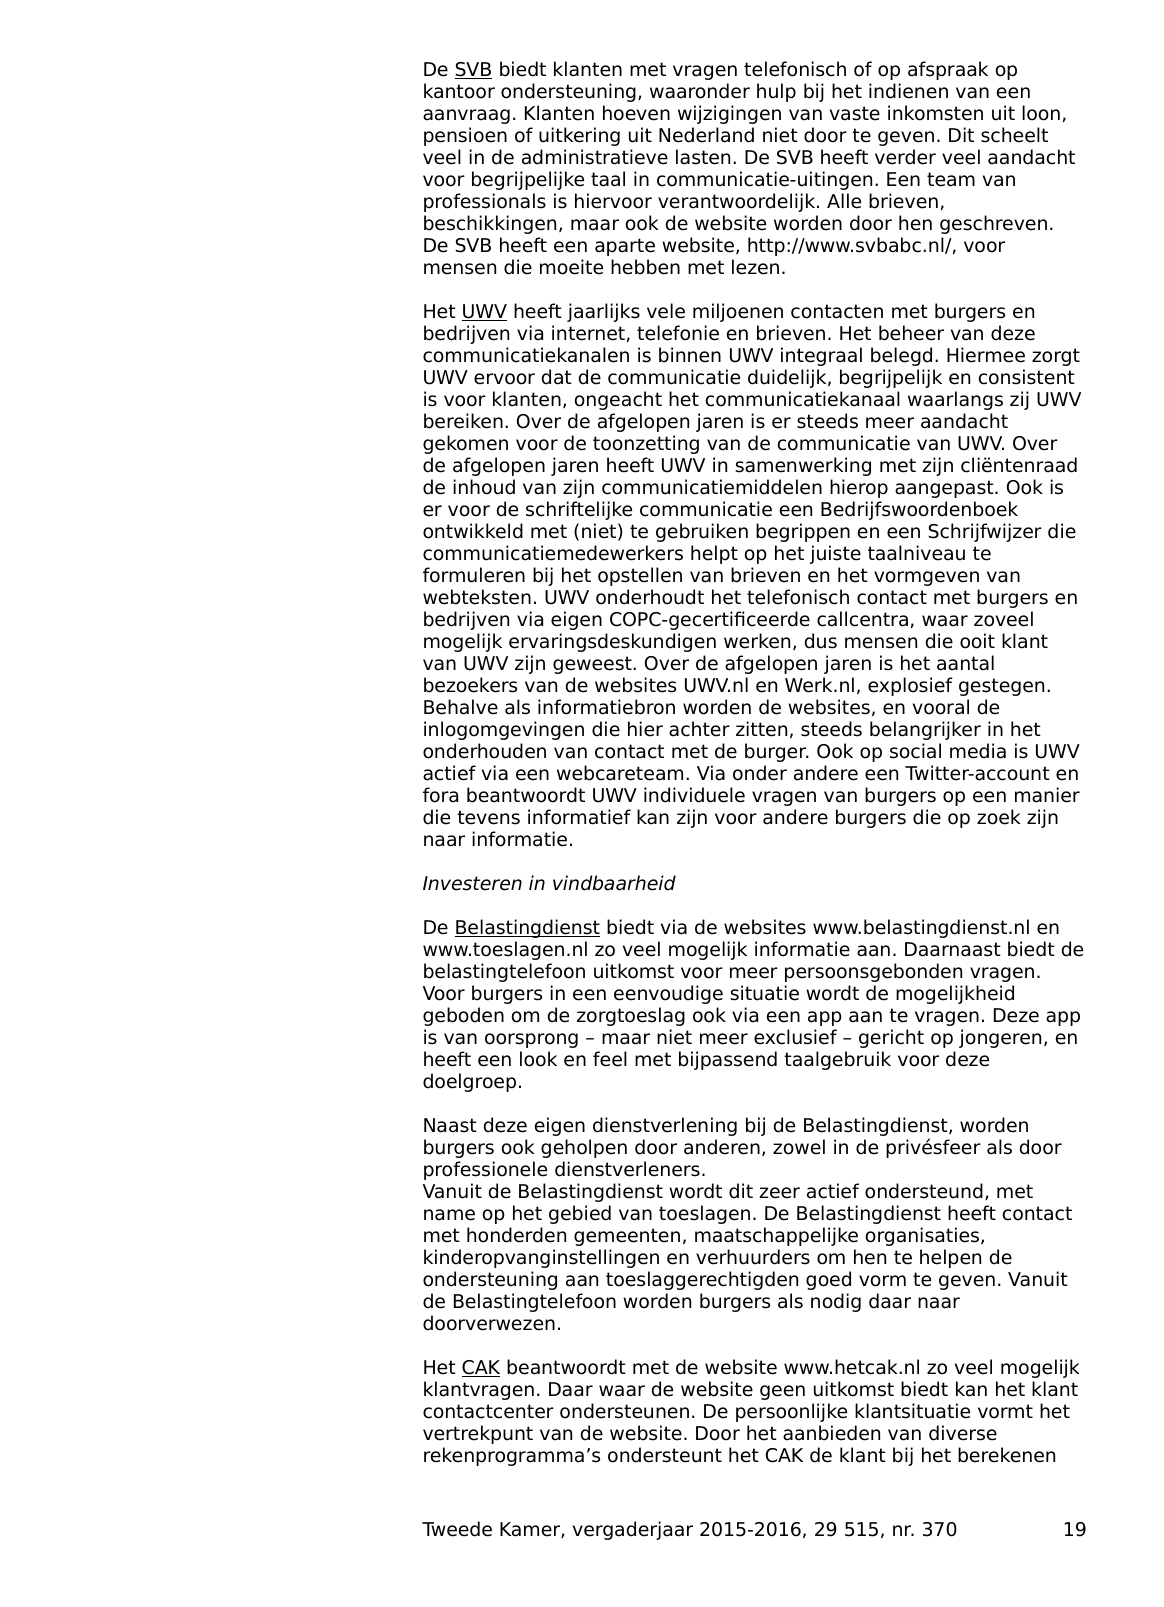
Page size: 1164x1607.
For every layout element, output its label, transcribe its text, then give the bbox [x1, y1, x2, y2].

text Naast deze eigen dienstverlening bij de Belastingdienst, worden burgers ook geholpen door anderen, zowel in de privésfeer als door professionele dienstverleners. [422, 1115, 1087, 1181]
text Het CAK beantwoordt met de website www.hetcak.nl zo veel mogelijk klantvragen. Daar waar de website geen uitkomst biedt kan het klant contactcenter ondersteunen. De persoonlijke klantsituatie vormt het vertrekpunt van de website. Door het aanbieden van diverse rekenprogramma’s ondersteunt het CAK de klant bij het berekenen [422, 1357, 1087, 1467]
text De Belastingdienst biedt via de websites www.belastingdienst.nl en www.toeslagen.nl zo veel mogelijk informatie aan. Daarnaast biedt de belastingtelefoon uitkomst voor meer persoonsgebonden vragen. Voor burgers in een eenvoudige situatie wordt de mogelijkheid geboden om de zorgtoeslag ook via een app aan te vragen. Deze app is van oorsprong – maar niet meer exclusief – gericht op jongeren, en heeft een look en feel met bijpassend taalgebruik voor deze doelgroep. [422, 917, 1087, 1093]
text Vanuit de Belastingdienst wordt dit zeer actief ondersteund, met name op het gebied van toeslagen. De Belastingdienst heeft contact met honderden gemeenten, maatschappelijke organisaties, kinderopvanginstellingen en verhuurders om hen te helpen de ondersteuning aan toeslaggerechtigden goed vorm te geven. Vanuit de Belastingtelefoon worden burgers als nodig daar naar doorverwezen. [422, 1181, 1087, 1335]
subtitle Investeren in vindbaarheid [422, 873, 1087, 895]
text De SVB biedt klanten met vragen telefonisch of op afspraak op kantoor ondersteuning, waaronder hulp bij het indienen van een aanvraag. Klanten hoeven wijzigingen van vaste inkomsten uit loon, pensioen of uitkering uit Nederland niet door te geven. Dit scheelt veel in de administratieve lasten. De SVB heeft verder veel aandacht voor begrijpelijke taal in communicatie-uitingen. Een team van professionals is hiervoor verantwoordelijk. Alle brieven, beschikkingen, maar ook de website worden door hen geschreven. De SVB heeft een aparte website, http://www.svbabc.nl/, voor mensen die moeite hebben met lezen. [422, 59, 1087, 279]
text Het UWV heeft jaarlijks vele miljoenen contacten met burgers en bedrijven via internet, telefonie en brieven. Het beheer van deze communicatiekanalen is binnen UWV integraal belegd. Hiermee zorgt UWV ervoor dat de communicatie duidelijk, begrijpelijk en consistent is voor klanten, ongeacht het communicatiekanaal waarlangs zij UWV bereiken. Over de afgelopen jaren is er steeds meer aandacht gekomen voor de toonzetting van de communicatie van UWV. Over de afgelopen jaren heeft UWV in samenwerking met zijn cliëntenraad de inhoud van zijn communicatiemiddelen hierop aangepast. Ook is er voor de schriftelijke communicatie een Bedrijfswoordenboek ontwikkeld met (niet) te gebruiken begrippen en een Schrijfwijzer die communicatiemedewerkers helpt op het juiste taalniveau te formuleren bij het opstellen van brieven en het vormgeven van webteksten. UWV onderhoudt het telefonisch contact met burgers en bedrijven via eigen COPC-gecertificeerde callcentra, waar zoveel mogelijk ervaringsdeskundigen werken, dus mensen die ooit klant van UWV zijn geweest. Over de afgelopen jaren is het aantal bezoekers van de websites UWV.nl en Werk.nl, explosief gestegen. Behalve als informatiebron worden de websites, en vooral de inlogomgevingen die hier achter zitten, steeds belangrijker in het onderhouden van contact met de burger. Ook op social media is UWV actief via een webcareteam. Via onder andere een Twitter-account en fora beantwoordt UWV individuele vragen van burgers op een manier die tevens informatief kan zijn voor andere burgers die op zoek zijn naar informatie. [422, 301, 1087, 851]
